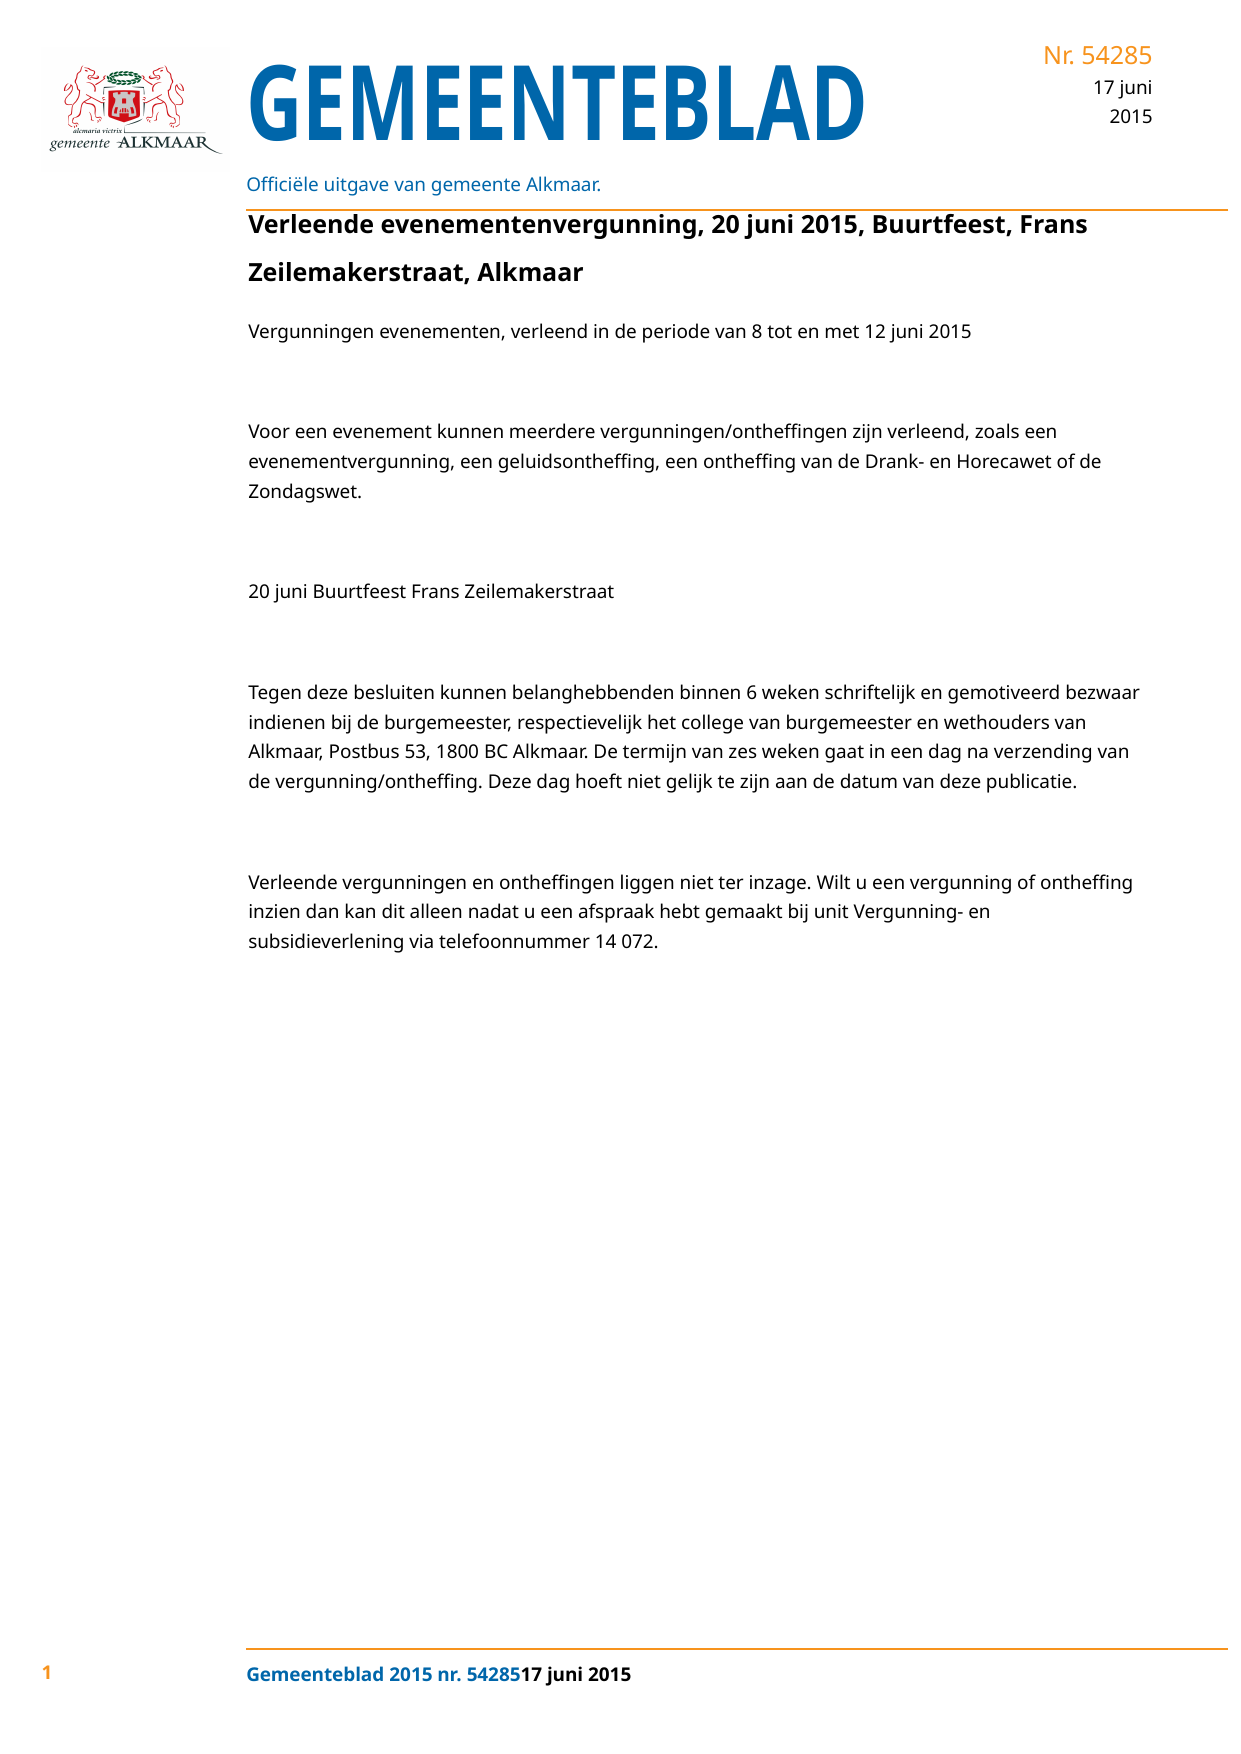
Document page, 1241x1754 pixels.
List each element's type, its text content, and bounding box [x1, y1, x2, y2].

text Verleende evenementenvergunning, 20 juni 2015, Buurtfeest, Frans Zeilemakerstraat, Alkmaar [248, 211, 1152, 288]
text Tegen deze besluiten kunnen belanghebbenden binnen 6 weken schriftelijk en gemotiveerd bezwaar indienen bij de burgemeester, respectievelijk het college van burgemeester en wethouders van Alkmaar, Postbus 53, 1800 BC Alkmaar. De termijn van zes weken gaat in een dag na verzending van de vergunning/ontheffing. Deze dag hoeft niet gelijk te zijn aan de datum van deze publicatie. [248, 679, 1152, 794]
text Vergunningen evenementen, verleend in de periode van 8 tot en met 12 juni 2015 [248, 318, 1152, 344]
text Verleende vergunningen en ontheffingen liggen niet ter inzage. Wilt u een vergunning of ontheffing inzien dan kan dit alleen nadat u een afspraak hebt gemaakt bij unit Vergunning- en subsidieverlening via telefoonnummer 14 072. [248, 869, 1152, 954]
picture [41, 47, 231, 172]
text Voor een evenement kunnen meerdere vergunningen/ontheffingen zijn verleend, zoals een evenementvergunning, een geluidsontheffing, een ontheffing van de Drank- en Horecawet of de Zondagswet. [248, 419, 1152, 504]
text 20 juni Buurtfeest Frans Zeilemakerstraat [248, 579, 1152, 604]
